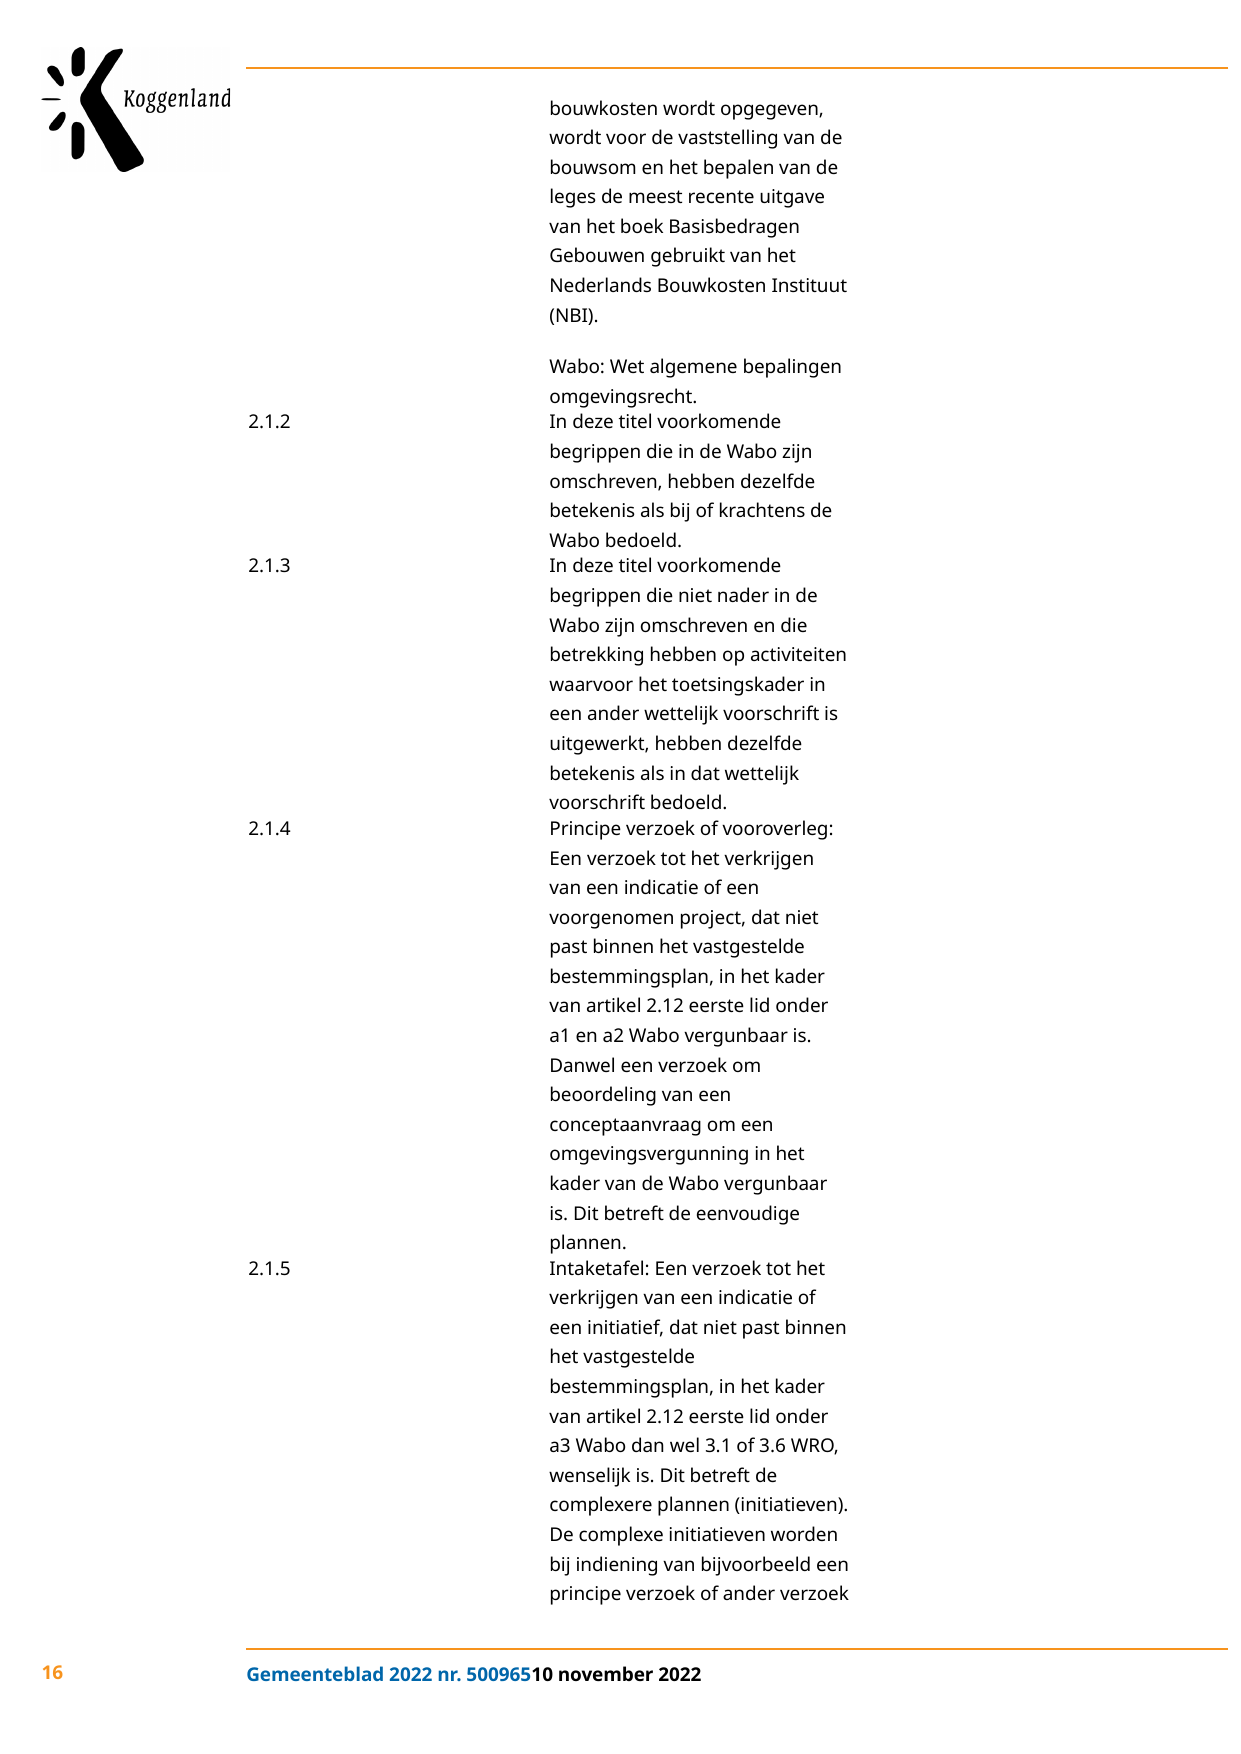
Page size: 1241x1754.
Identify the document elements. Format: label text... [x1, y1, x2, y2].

table_cell bouwkosten wordt opgegeven, wordt voor de vaststelling van de bouwsom en het bepalen van de leges de meest recente uitgave van het boek Basisbedragen Gebouwen gebruikt van het Nederlands Bouwkosten Instituut (NBI). [549, 95, 850, 328]
table_cell [850, 815, 1152, 1255]
table_cell [549, 328, 850, 353]
table_cell 2.1.4 [248, 815, 549, 1255]
table_cell [248, 353, 549, 409]
table_cell 2.1.2 [248, 409, 549, 553]
table_cell Principe verzoek of vooroverleg: Een verzoek tot het verkrijgen van een indicatie of een voorgenomen project, dat niet past binnen het vastgestelde bestemmingsplan, in het kader van artikel 2.12 eerste lid onder a1 en a2 Wabo vergunbaar is. Danwel een verzoek om beoordeling van een conceptaanvraag om een omgevingsvergunning in het kader van de Wabo vergunbaar is. Dit betreft de eenvoudige plannen. [549, 815, 850, 1255]
table_cell In deze titel voorkomende begrippen die in de Wabo zijn omschreven, hebben dezelfde betekenis als bij of krachtens de Wabo bedoeld. [549, 409, 850, 553]
table_cell Intaketafel: Een verzoek tot het verkrijgen van een indicatie of een initiatief, dat niet past binnen het vastgestelde bestemmingsplan, in het kader van artikel 2.12 eerste lid onder a3 Wabo dan wel 3.1 of 3.6 WRO, wenselijk is. Dit betreft de complexere plannen (initiatieven). De complexe initiatieven worden bij indiening van bijvoorbeeld een principe verzoek of ander verzoek [549, 1255, 850, 1606]
picture [41, 47, 231, 172]
table_cell [850, 553, 1152, 815]
table_cell [850, 95, 1152, 328]
table_cell In deze titel voorkomende begrippen die niet nader in de Wabo zijn omschreven en die betrekking hebben op activiteiten waarvoor het toetsingskader in een ander wettelijk voorschrift is uitgewerkt, hebben dezelfde betekenis als in dat wettelijk voorschrift bedoeld. [549, 553, 850, 815]
table_cell 2.1.5 [248, 1255, 549, 1606]
table_cell [850, 1255, 1152, 1606]
table_cell [850, 353, 1152, 409]
table_cell [850, 328, 1152, 353]
table_cell 2.1.3 [248, 553, 549, 815]
table_cell [850, 409, 1152, 553]
table_cell [248, 95, 549, 328]
table_cell Wabo: Wet algemene bepalingen omgevingsrecht. [549, 353, 850, 409]
table_cell [248, 328, 549, 353]
